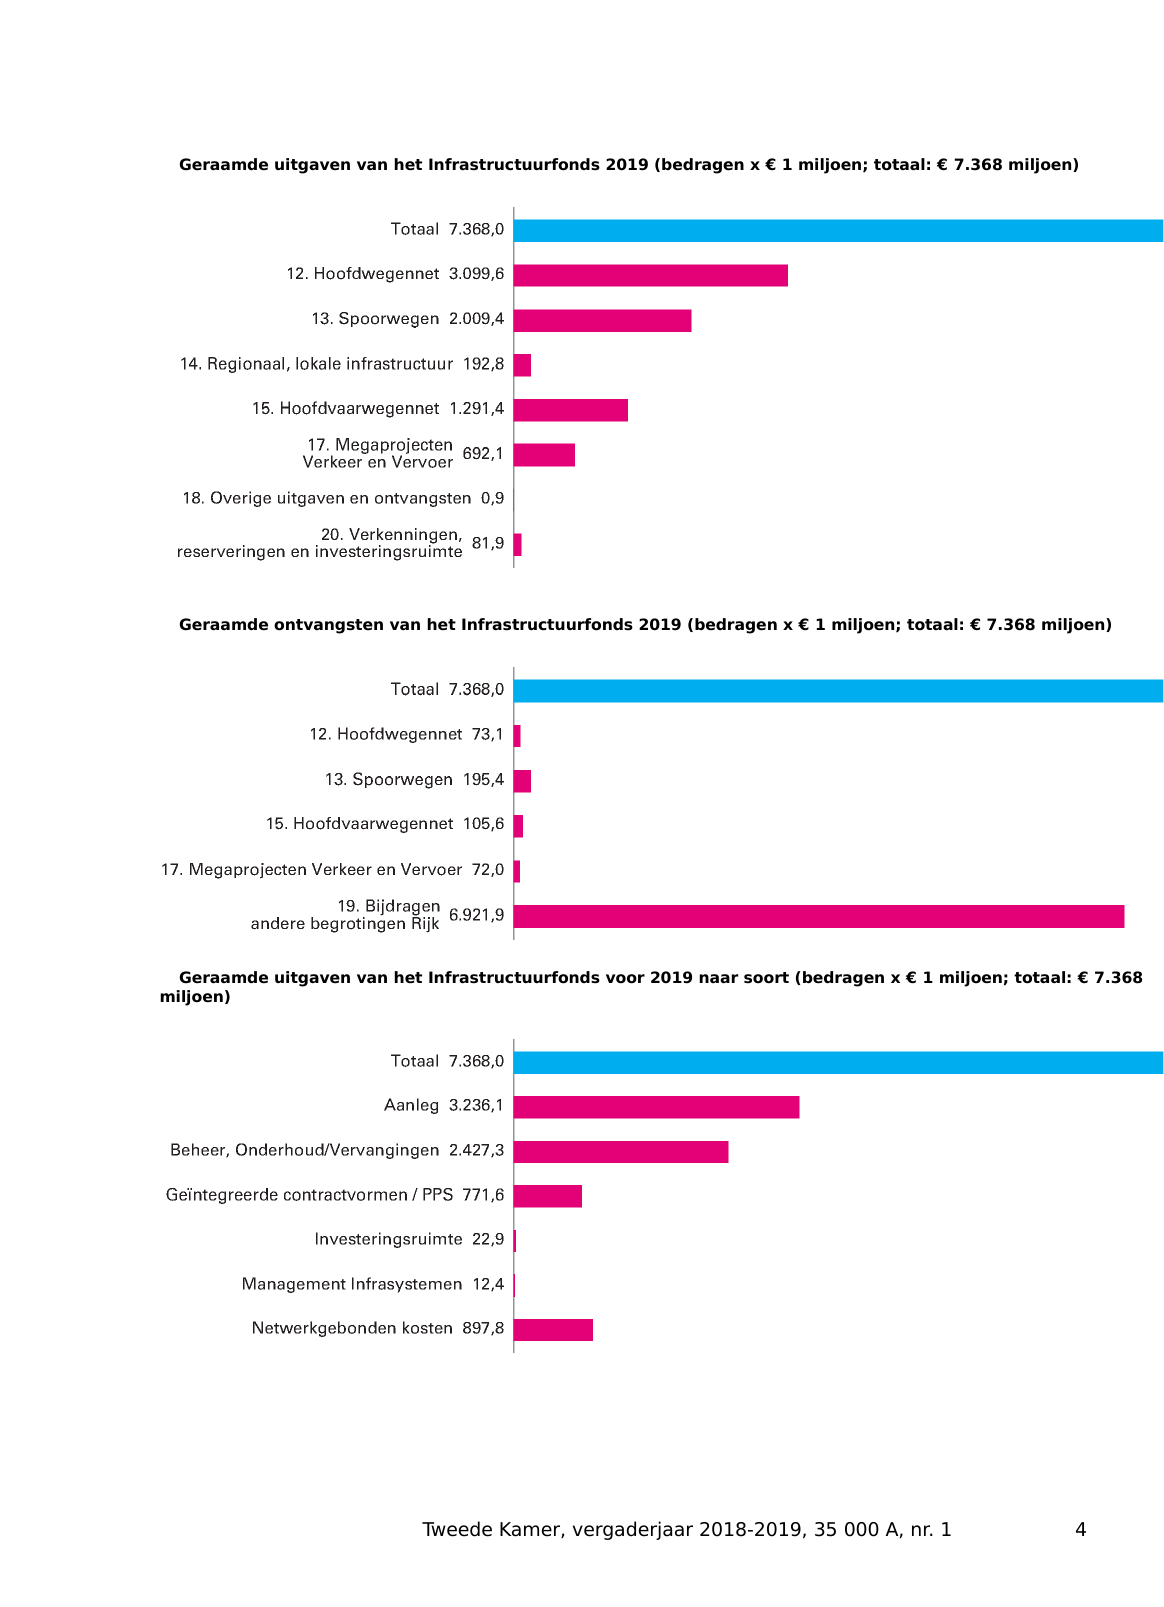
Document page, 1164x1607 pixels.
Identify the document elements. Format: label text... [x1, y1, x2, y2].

text Geraamde uitgaven van het Infrastructuurfonds voor 2019 naar soort (bedragen x € 1 miljoen; totaal: € 7.368 miljoen) [159, 969, 1163, 1006]
text Geraamde uitgaven van het Infrastructuurfonds 2019 (bedragen x € 1 miljoen; totaal: € 7.368 miljoen) [159, 156, 1163, 174]
picture [159, 667, 1164, 940]
picture [159, 1039, 1164, 1353]
picture [159, 207, 1164, 568]
text Geraamde ontvangsten van het Infrastructuurfonds 2019 (bedragen x € 1 miljoen; totaal: € 7.368 miljoen) [159, 616, 1163, 634]
